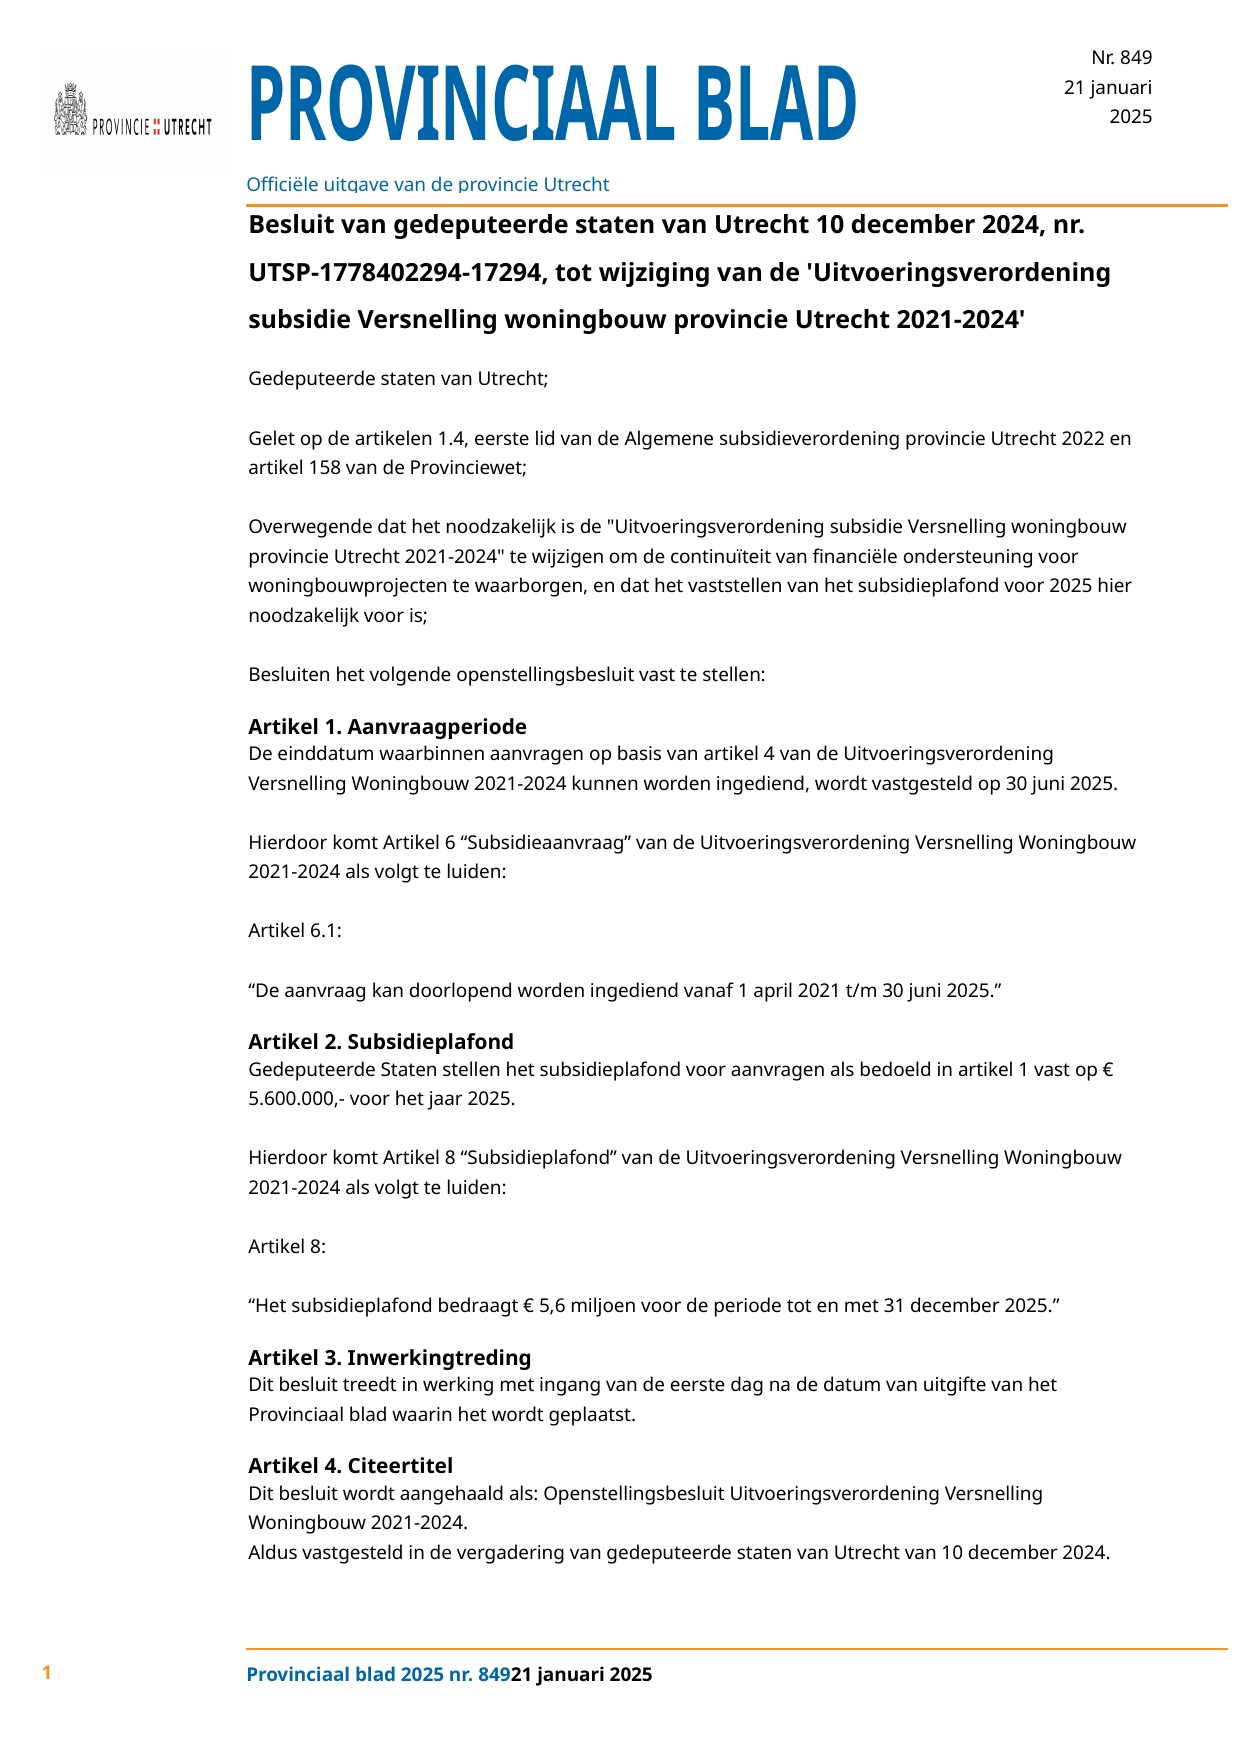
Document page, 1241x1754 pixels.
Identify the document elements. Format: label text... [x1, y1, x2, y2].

text Hierdoor komt Artikel 8 “Subsidieplafond” van de Uitvoeringsverordening Versnelling Woningbouw 2021-2024 als volgt te luiden: [248, 1144, 1152, 1200]
text Gelet op de artikelen 1.4, eerste lid van de Algemene subsidieverordening provincie Utrecht 2022 en artikel 158 van de Provinciewet; [248, 425, 1152, 480]
text Dit besluit treedt in werking met ingang van de eerste dag na de datum van uitgifte van het Provinciaal blad waarin het wordt geplaatst. [248, 1371, 1152, 1427]
text Besluit van gedeputeerde staten van Utrecht 10 december 2024, nr. UTSP-1778402294-17294, tot wijziging van de 'Uitvoeringsverordening subsidie Versnelling woningbouw provincie Utrecht 2021-2024' [248, 207, 1152, 336]
text “De aanvraag kan doorlopend worden ingediend vanaf 1 april 2021 t/m 30 juni 2025.” [248, 977, 1152, 1003]
text Gedeputeerde Staten stellen het subsidieplafond voor aanvragen als bedoeld in artikel 1 vast op € 5.600.000,- voor het jaar 2025. [248, 1056, 1152, 1111]
text Artikel 6.1: [248, 918, 1152, 943]
text “Het subsidieplafond bedraagt € 5,6 miljoen voor de periode tot en met 31 december 2025.” [248, 1292, 1152, 1318]
text Artikel 2. Subsidieplafond [248, 1027, 1152, 1056]
text Dit besluit wordt aangehaald als: Openstellingsbesluit Uitvoeringsverordening Versnelling Woningbouw 2021-2024. [248, 1480, 1152, 1535]
text Artikel 3. Inwerkingtreding [248, 1343, 1152, 1371]
text Overwegende dat het noodzakelijk is de "Uitvoeringsverordening subsidie Versnelling woningbouw provincie Utrecht 2021-2024" te wijzigen om de continuïteit van financiële ondersteuning voor woningbouwprojecten te waarborgen, en dat het vaststellen van het subsidieplafond voor 2025 hier noodzakelijk voor is; [248, 513, 1152, 628]
text Hierdoor komt Artikel 6 “Subsidieaanvraag” van de Uitvoeringsverordening Versnelling Woningbouw 2021-2024 als volgt te luiden: [248, 829, 1152, 884]
text Gedeputeerde staten van Utrecht; [248, 366, 1152, 391]
text Artikel 4. Citeertitel [248, 1451, 1152, 1480]
text Aldus vastgesteld in de vergadering van gedeputeerde staten van Utrecht van 10 december 2024. [248, 1539, 1152, 1564]
text Artikel 1. Aanvraagperiode [248, 712, 1152, 740]
text Besluiten het volgende openstellingsbesluit vast te stellen: [248, 661, 1152, 687]
text Artikel 8: [248, 1233, 1152, 1259]
text De einddatum waarbinnen aanvragen op basis van artikel 4 van de Uitvoeringsverordening Versnelling Woningbouw 2021-2024 kunnen worden ingediend, wordt vastgesteld op 30 juni 2025. [248, 740, 1152, 796]
picture [41, 47, 231, 172]
